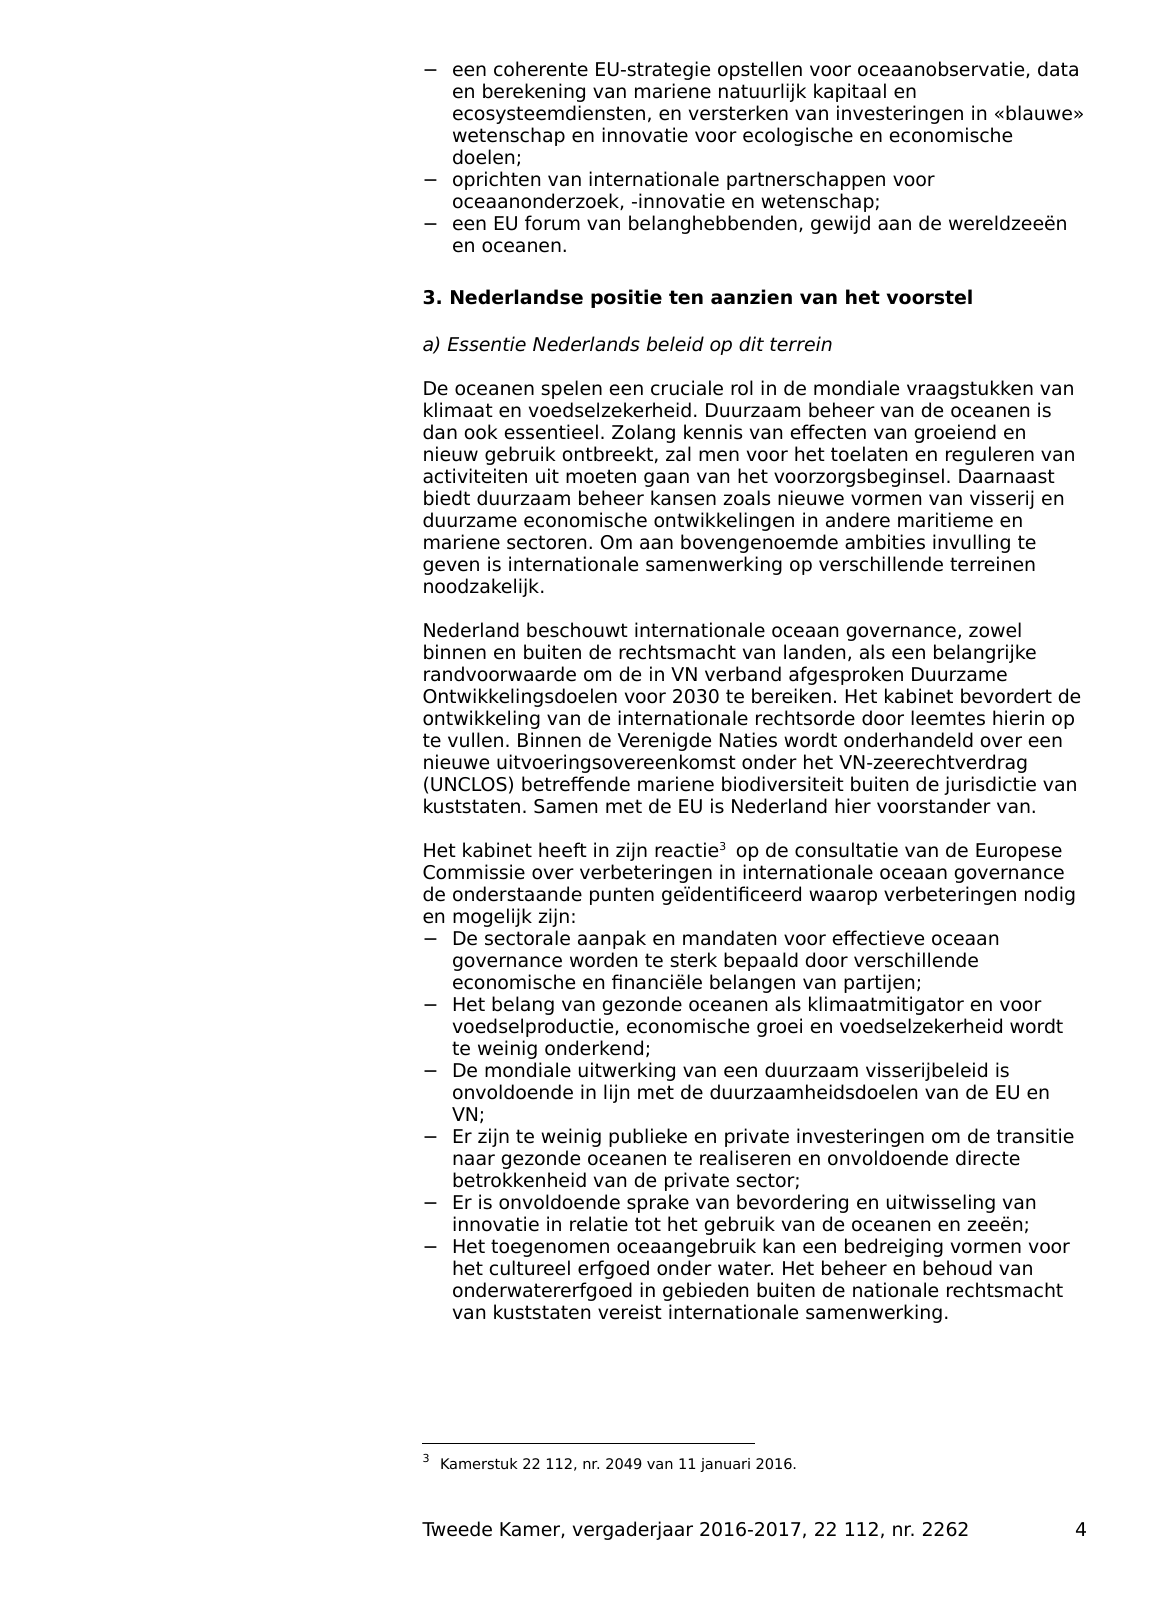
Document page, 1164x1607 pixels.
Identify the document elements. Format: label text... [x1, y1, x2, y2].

text − De sectorale aanpak en mandaten voor effectieve oceaan governance worden te sterk bepaald door verschillende economische en financiële belangen van partijen; [422, 928, 1087, 994]
text Nederland beschouwt internationale oceaan governance, zowel binnen en buiten de rechtsmacht van landen, als een belangrijke randvoorwaarde om de in VN verband afgesproken Duurzame Ontwikkelingsdoelen voor 2030 te bereiken. Het kabinet bevordert de ontwikkeling van de internationale rechtsorde door leemtes hierin op te vullen. Binnen de Verenigde Naties wordt onderhandeld over een nieuwe uitvoeringsovereenkomst onder het VN-zeerechtverdrag (UNCLOS) betreffende mariene biodiversiteit buiten de jurisdictie van kuststaten. Samen met de EU is Nederland hier voorstander van. [422, 620, 1087, 818]
subtitle 3. Nederlandse positie ten aanzien van het voorstel [422, 287, 1087, 309]
text − Het toegenomen oceaangebruik kan een bedreiging vormen voor het cultureel erfgoed onder water. Het beheer en behoud van onderwatererfgoed in gebieden buiten de nationale rechtsmacht van kuststaten vereist internationale samenwerking. [422, 1236, 1087, 1323]
subtitle a) Essentie Nederlands beleid op dit terrein [422, 334, 1087, 356]
text − Het belang van gezonde oceanen als klimaatmitigator en voor voedselproductie, economische groei en voedselzekerheid wordt te weinig onderkend; [422, 994, 1087, 1060]
text − De mondiale uitwerking van een duurzaam visserijbeleid is onvoldoende in lijn met de duurzaamheidsdoelen van de EU en VN; [422, 1060, 1087, 1126]
text − Er zijn te weinig publieke en private investeringen om de transitie naar gezonde oceanen te realiseren en onvoldoende directe betrokkenheid van de private sector; [422, 1126, 1087, 1192]
text − Er is onvoldoende sprake van bevordering en uitwisseling van innovatie in relatie tot het gebruik van de oceanen en zeeën; [422, 1192, 1087, 1236]
text − een coherente EU-strategie opstellen voor oceaanobservatie, data en berekening van mariene natuurlijk kapitaal en ecosysteemdiensten, en versterken van investeringen in «blauwe» wetenschap en innovatie voor ecologische en economische doelen; [422, 59, 1087, 169]
text − een EU forum van belanghebbenden, gewijd aan de wereldzeeën en oceanen. [422, 213, 1087, 257]
text Kamerstuk 22 112, nr. 2049 van 11 januari 2016. [422, 1452, 1087, 1474]
text De oceanen spelen een cruciale rol in de mondiale vraagstukken van klimaat en voedselzekerheid. Duurzaam beheer van de oceanen is dan ook essentieel. Zolang kennis van effecten van groeiend en nieuw gebruik ontbreekt, zal men voor het toelaten en reguleren van activiteiten uit moeten gaan van het voorzorgsbeginsel. Daarnaast biedt duurzaam beheer kansen zoals nieuwe vormen van visserij en duurzame economische ontwikkelingen in andere maritieme en mariene sectoren. Om aan bovengenoemde ambities invulling te geven is internationale samenwerking op verschillende terreinen noodzakelijk. [422, 378, 1087, 598]
text − oprichten van internationale partnerschappen voor oceaanonderzoek, -innovatie en wetenschap; [422, 169, 1087, 213]
text Het kabinet heeft in zijn reactie op de consultatie van de Europese Commissie over verbeteringen in internationale oceaan governance de onderstaande punten geïdentificeerd waarop verbeteringen nodig en mogelijk zijn: [422, 840, 1087, 928]
